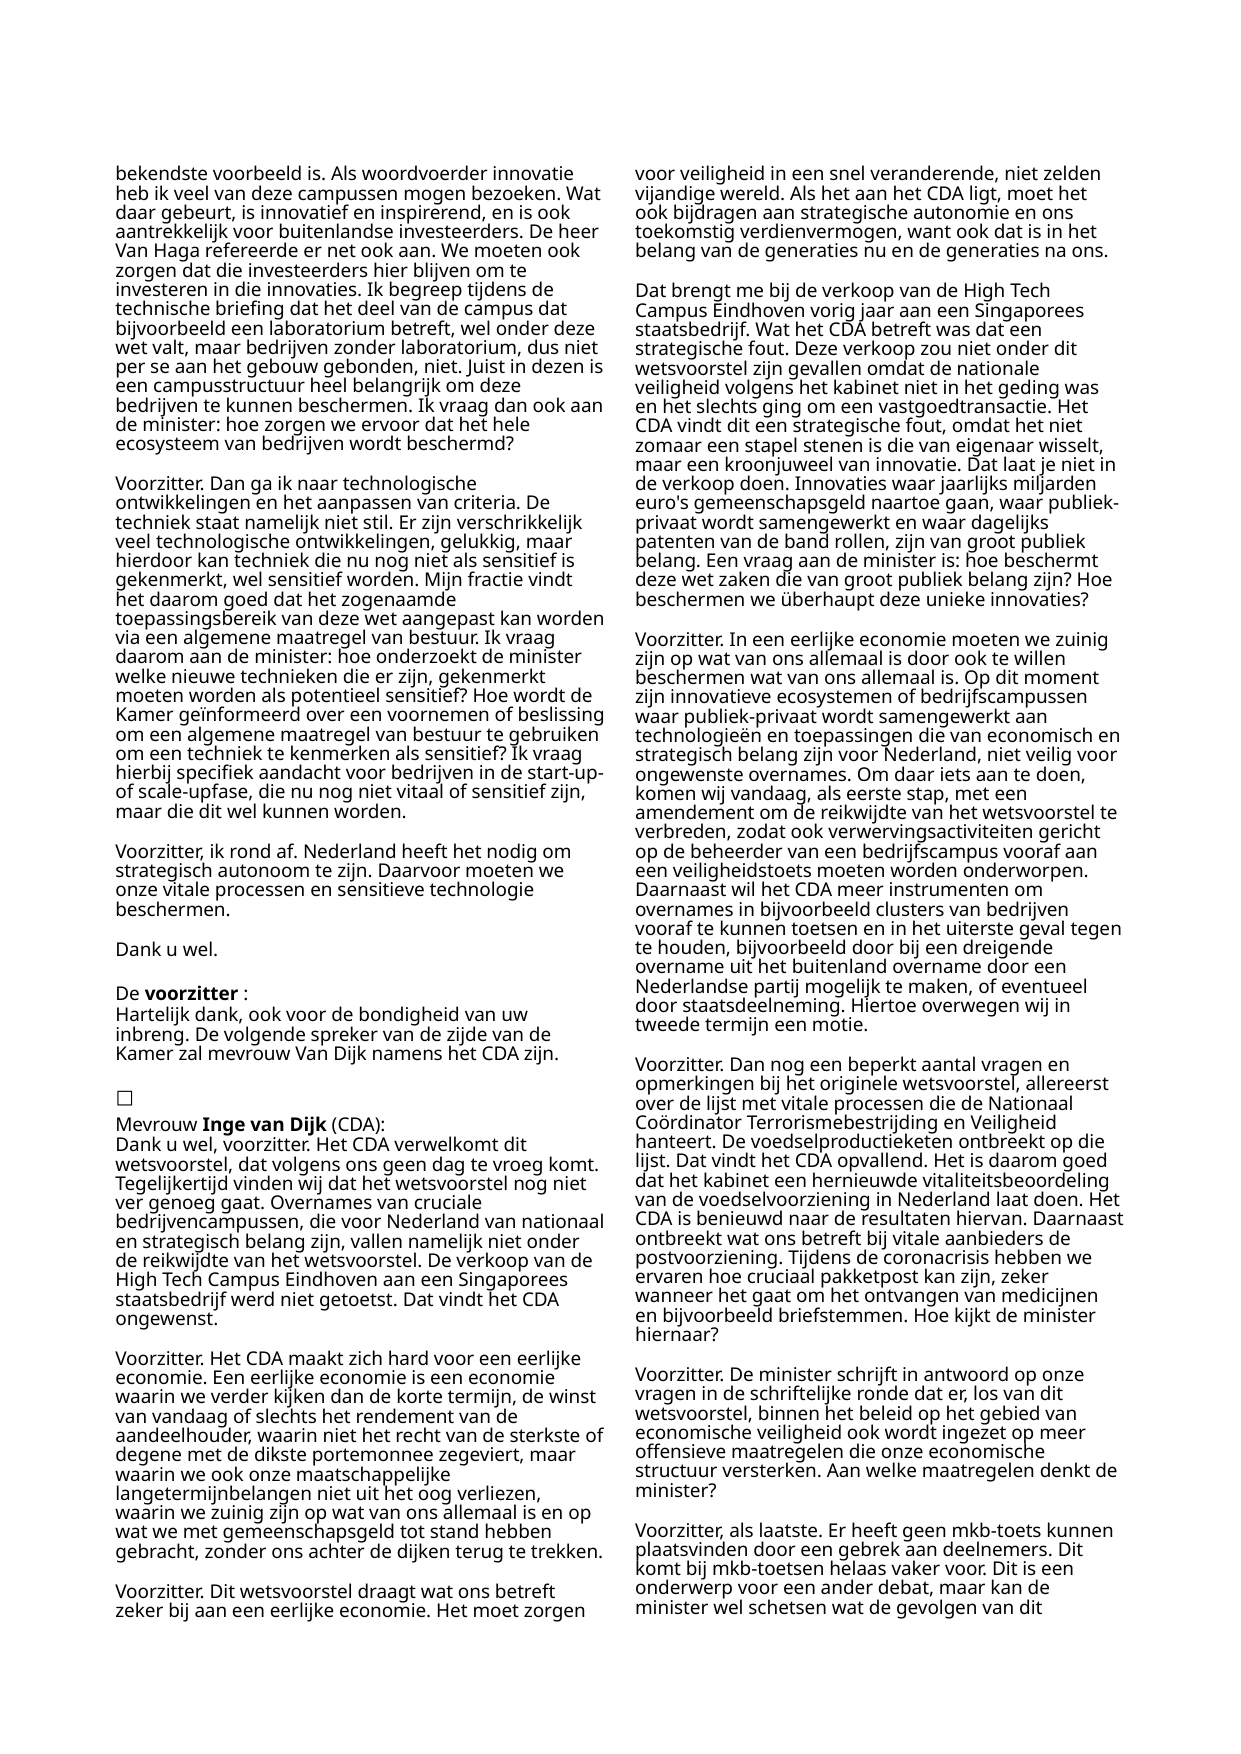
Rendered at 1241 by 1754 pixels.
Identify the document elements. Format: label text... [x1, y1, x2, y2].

text Voorzitter. De minister schrijft in antwoord op onze vragen in de schriftelijke ronde dat er, los van dit wetsvoorstel, binnen het beleid op het gebied van economische veiligheid ook wordt ingezet op meer offensieve maatregelen die onze economische structuur versterken. Aan welke maatregelen denkt de minister? [635, 1366, 1125, 1501]
text Voorzitter. In een eerlijke economie moeten we zuinig zijn op wat van ons allemaal is door ook te willen beschermen wat van ons allemaal is. Op dit moment zijn innovatieve ecosystemen of bedrijfscampussen waar publiek-privaat wordt samengewerkt aan technologieën en toepassingen die van economisch en strategisch belang zijn voor Nederland, niet veilig voor ongewenste overnames. Om daar iets aan te doen, komen wij vandaag, als eerste stap, met een amendement om de reikwijdte van het wetsvoorstel te verbreden, zodat ook verwervingsactiviteiten gericht op de beheerder van een bedrijfscampus vooraf aan een veiligheidstoets moeten worden onderworpen. Daarnaast wil het CDA meer instrumenten om overnames in bijvoorbeeld clusters van bedrijven vooraf te kunnen toetsen en in het uiterste geval tegen te houden, bijvoorbeeld door bij een dreigende overname uit het buitenland overname door een Nederlandse partij mogelijk te maken, of eventueel door staatsdeelneming. Hiertoe overwegen wij in tweede termijn een motie. [635, 631, 1125, 1035]
text Voorzitter, ik rond af. Nederland heeft het nodig om strategisch autonoom te zijn. Daarvoor moeten we onze vitale processen en sensitieve technologie beschermen. [115, 843, 605, 920]
text Dank u wel, voorzitter. Het CDA verwelkomt dit wetsvoorstel, dat volgens ons geen dag te vroeg komt. Tegelijkertijd vinden wij dat het wetsvoorstel nog niet ver genoeg gaat. Overnames van cruciale bedrijvencampussen, die voor Nederland van nationaal en strategisch belang zijn, vallen namelijk niet onder de reikwijdte van het wetsvoorstel. De verkoop van de High Tech Campus Eindhoven aan een Singaporees staatsbedrijf werd niet getoetst. Dat vindt het CDA ongewenst. [115, 1136, 605, 1329]
text Voorzitter. Het CDA maakt zich hard voor een eerlijke economie. Een eerlijke economie is een economie waarin we verder kijken dan de korte termijn, de winst van vandaag of slechts het rendement van de aandeelhouder, waarin niet het recht van de sterkste of degene met de dikste portemonnee zegeviert, maar waarin we ook onze maatschappelijke langetermijnbelangen niet uit het oog verliezen, waarin we zuinig zijn op wat van ons allemaal is en op wat we met gemeenschapsgeld tot stand hebben gebracht, zonder ons achter de dijken terug te trekken. [115, 1350, 605, 1562]
text Voorzitter, als laatste. Er heeft geen mkb-toets kunnen plaatsvinden door een gebrek aan deelnemers. Dit komt bij mkb-toetsen helaas vaker voor. Dit is een onderwerp voor een ander debat, maar kan de minister wel schetsen wat de gevolgen van dit [635, 1522, 1125, 1618]
text De voorzitter : [115, 981, 605, 1006]
text Hartelijk dank, ook voor de bondigheid van uw inbreng. De volgende spreker van de zijde van de Kamer zal mevrouw Van Dijk namens het CDA zijn. [115, 1006, 605, 1064]
text Dat brengt me bij de verkoop van de High Tech Campus Eindhoven vorig jaar aan een Singaporees staatsbedrijf. Wat het CDA betreft was dat een strategische fout. Deze verkoop zou niet onder dit wetsvoorstel zijn gevallen omdat de nationale veiligheid volgens het kabinet niet in het geding was en het slechts ging om een vastgoedtransactie. Het CDA vindt dit een strategische fout, omdat het niet zomaar een stapel stenen is die van eigenaar wisselt, maar een kroonjuweel van innovatie. Dat laat je niet in de verkoop doen. Innovaties waar jaarlijks miljarden euro's gemeenschapsgeld naartoe gaan, waar publiek-privaat wordt samengewerkt en waar dagelijks patenten van de band rollen, zijn van groot publiek belang. Een vraag aan de minister is: hoe beschermt deze wet zaken die van groot publiek belang zijn? Hoe beschermen we überhaupt deze unieke innovaties? [635, 282, 1125, 610]
text voor veiligheid in een snel veranderende, niet zelden vijandige wereld. Als het aan het CDA ligt, moet het ook bijdragen aan strategische autonomie en ons toekomstig verdienvermogen, want ook dat is in het belang van de generaties nu en de generaties na ons. [635, 165, 1125, 262]
text Voorzitter. Dan nog een beperkt aantal vragen en opmerkingen bij het originele wetsvoorstel, allereerst over de lijst met vitale processen die de Nationaal Coördinator Terrorismebestrijding en Veiligheid hanteert. De voedselproductieketen ontbreekt op die lijst. Dat vindt het CDA opvallend. Het is daarom goed dat het kabinet een hernieuwde vitaliteitsbeoordeling van de voedselvoorziening in Nederland laat doen. Het CDA is benieuwd naar de resultaten hiervan. Daarnaast ontbreekt wat ons betreft bij vitale aanbieders de postvoorziening. Tijdens de coronacrisis hebben we ervaren hoe cruciaal pakketpost kan zijn, zeker wanneer het gaat om het ontvangen van medicijnen en bijvoorbeeld briefstemmen. Hoe kijkt de minister hiernaar? [635, 1056, 1125, 1345]
text bekendste voorbeeld is. Als woordvoerder innovatie heb ik veel van deze campussen mogen bezoeken. Wat daar gebeurt, is innovatief en inspirerend, en is ook aantrekkelijk voor buitenlandse investeerders. De heer Van Haga refereerde er net ook aan. We moeten ook zorgen dat die investeerders hier blijven om te investeren in die innovaties. Ik begreep tijdens de technische briefing dat het deel van de campus dat bijvoorbeeld een laboratorium betreft, wel onder deze wet valt, maar bedrijven zonder laboratorium, dus niet per se aan het gebouw gebonden, niet. Juist in dezen is een campusstructuur heel belangrijk om deze bedrijven te kunnen beschermen. Ik vraag dan ook aan de minister: hoe zorgen we ervoor dat het hele ecosysteem van bedrijven wordt beschermd? [115, 165, 605, 454]
text Voorzitter. Dan ga ik naar technologische ontwikkelingen en het aanpassen van criteria. De techniek staat namelijk niet stil. Er zijn verschrikkelijk veel technologische ontwikkelingen, gelukkig, maar hierdoor kan techniek die nu nog niet als sensitief is gekenmerkt, wel sensitief worden. Mijn fractie vindt het daarom goed dat het zogenaamde toepassingsbereik van deze wet aangepast kan worden via een algemene maatregel van bestuur. Ik vraag daarom aan de minister: hoe onderzoekt de minister welke nieuwe technieken die er zijn, gekenmerkt moeten worden als potentieel sensitief? Hoe wordt de Kamer geïnformeerd over een voornemen of beslissing om een algemene maatregel van bestuur te gebruiken om een techniek te kenmerken als sensitief? Ik vraag hierbij specifiek aandacht voor bedrijven in de start-up- of scale-upfase, die nu nog niet vitaal of sensitief zijn, maar die dit wel kunnen worden. [115, 475, 605, 822]
text ⬜ [115, 1085, 605, 1111]
text Mevrouw Inge van Dijk (CDA): [115, 1111, 605, 1136]
text Voorzitter. Dit wetsvoorstel draagt wat ons betreft zeker bij aan een eerlijke economie. Het moet zorgen [115, 1583, 605, 1621]
text Dank u wel. [115, 941, 605, 960]
